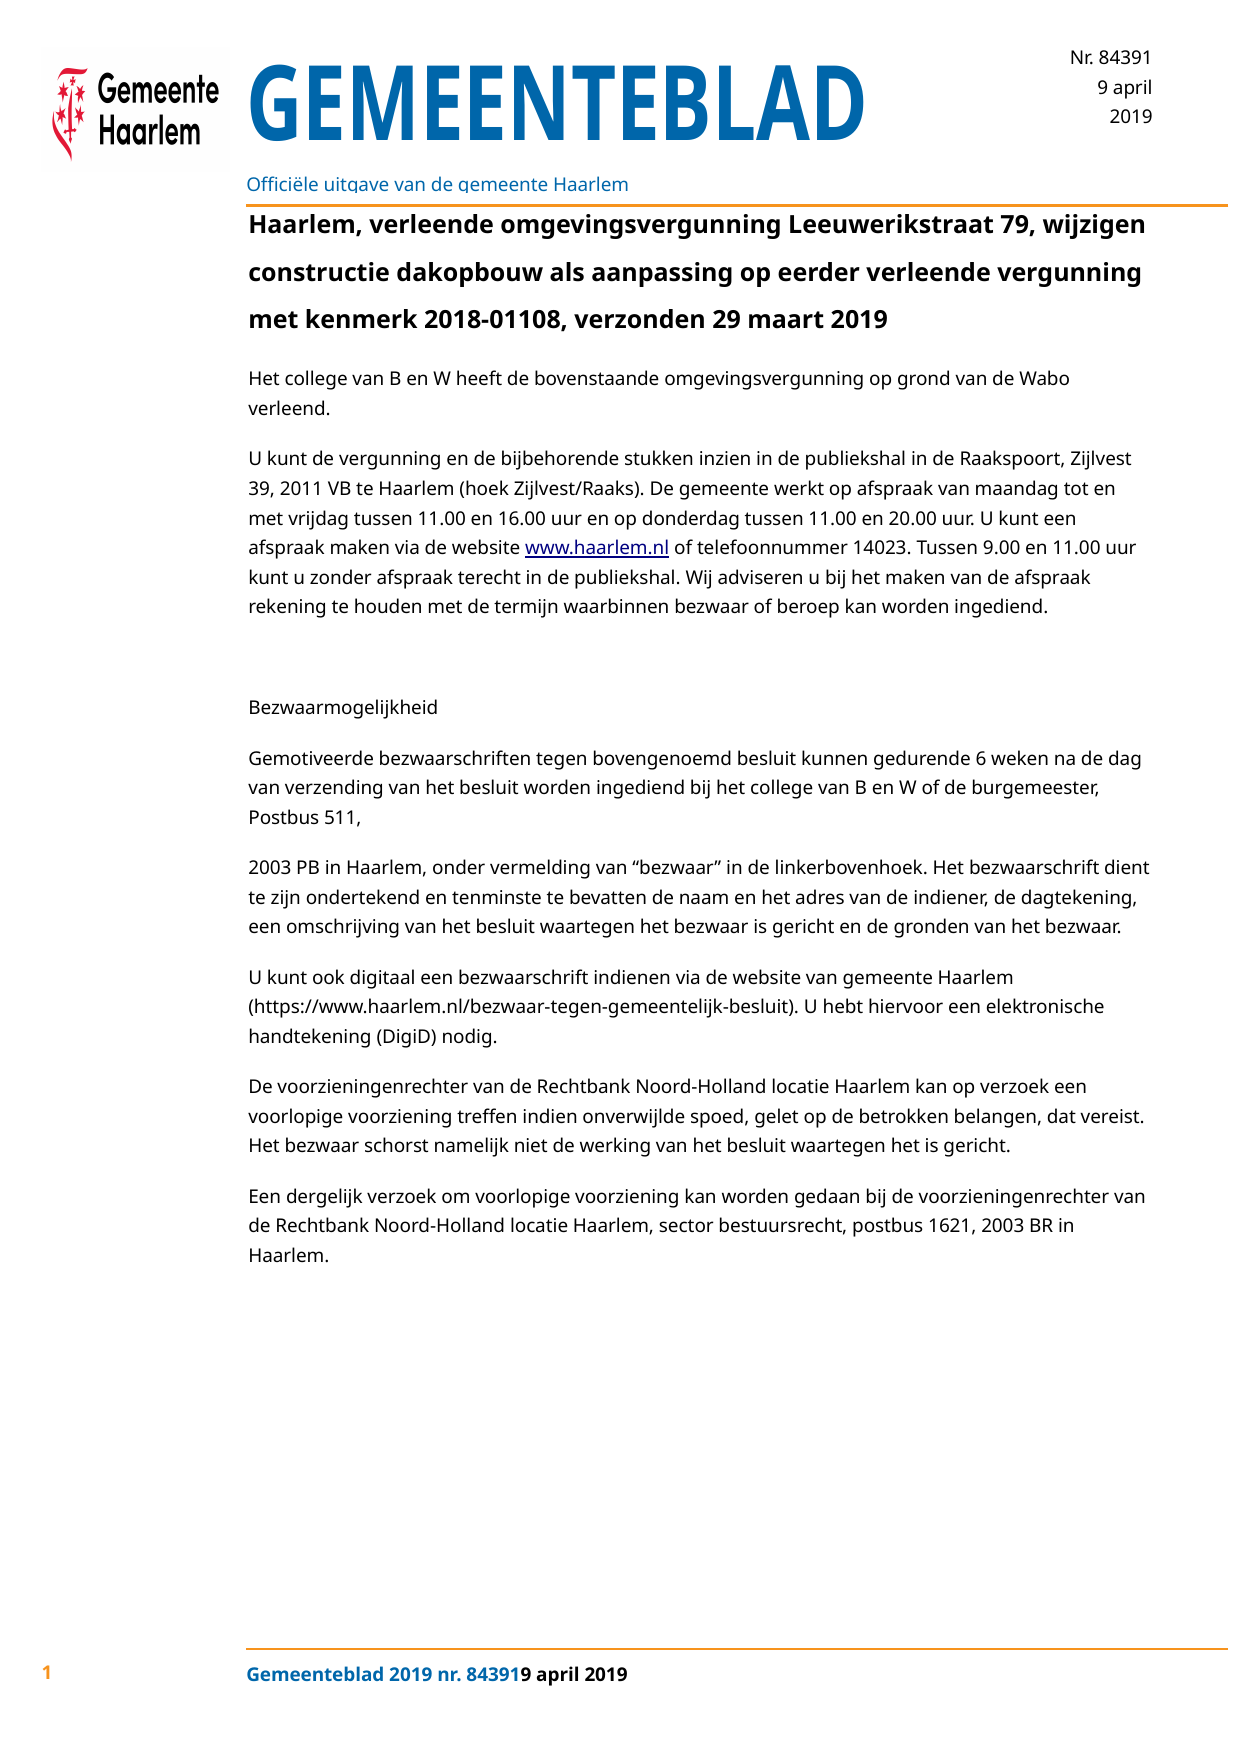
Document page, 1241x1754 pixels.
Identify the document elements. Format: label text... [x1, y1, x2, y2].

text U kunt de vergunning en de bijbehorende stukken inzien in de publiekshal in de Raakspoort, Zijlvest 39, 2011 VB te Haarlem (hoek Zijlvest/Raaks). De gemeente werkt op afspraak van maandag tot en met vrijdag tussen 11.00 en 16.00 uur en op donderdag tussen 11.00 en 20.00 uur. U kunt een afspraak maken via de website www.haarlem.nl of telefoonnummer 14023. Tussen 9.00 en 11.00 uur kunt u zonder afspraak terecht in de publiekshal. Wij adviseren u bij het maken van de afspraak rekening te houden met de termijn waarbinnen bezwaar of beroep kan worden ingediend. [248, 446, 1152, 619]
text Haarlem, verleende omgevingsvergunning Leeuwerikstraat 79, wijzigen constructie dakopbouw als aanpassing op eerder verleende vergunning met kenmerk 2018-01108, verzonden 29 maart 2019 [248, 207, 1152, 336]
text Het college van B en W heeft de bovenstaande omgevingsvergunning op grond van de Wabo verleend. [248, 366, 1152, 421]
text Gemotiveerde bezwaarschriften tegen bovengenoemd besluit kunnen gedurende 6 weken na de dag van verzending van het besluit worden ingediend bij het college van B en W of de burgemeester, Postbus 511, [248, 745, 1152, 829]
picture [41, 47, 231, 172]
text Een dergelijk verzoek om voorlopige voorziening kan worden gedaan bij de voorzieningenrechter van de Rechtbank Noord-Holland locatie Haarlem, sector bestuursrecht, postbus 1621, 2003 BR in Haarlem. [248, 1183, 1152, 1268]
text U kunt ook digitaal een bezwaarschrift indienen via de website van gemeente Haarlem (https://www.haarlem.nl/bezwaar-tegen-gemeentelijk-besluit). U hebt hiervoor een elektronische handtekening (DigiD) nodig. [248, 964, 1152, 1049]
text De voorzieningenrechter van de Rechtbank Noord-Holland locatie Haarlem kan op verzoek een voorlopige voorziening treffen indien onverwijlde spoed, gelet op de betrokken belangen, dat vereist. Het bezwaar schorst namelijk niet de werking van het besluit waartegen het is gericht. [248, 1073, 1152, 1158]
text Bezwaarmogelijkheid [248, 694, 1152, 720]
text 2003 PB in Haarlem, onder vermelding van “bezwaar” in de linkerbovenhoek. Het bezwaarschrift dient te zijn ondertekend en tenminste te bevatten de naam en het adres van de indiener, de dagtekening, een omschrijving van het besluit waartegen het bezwaar is gericht en de gronden van het bezwaar. [248, 854, 1152, 939]
